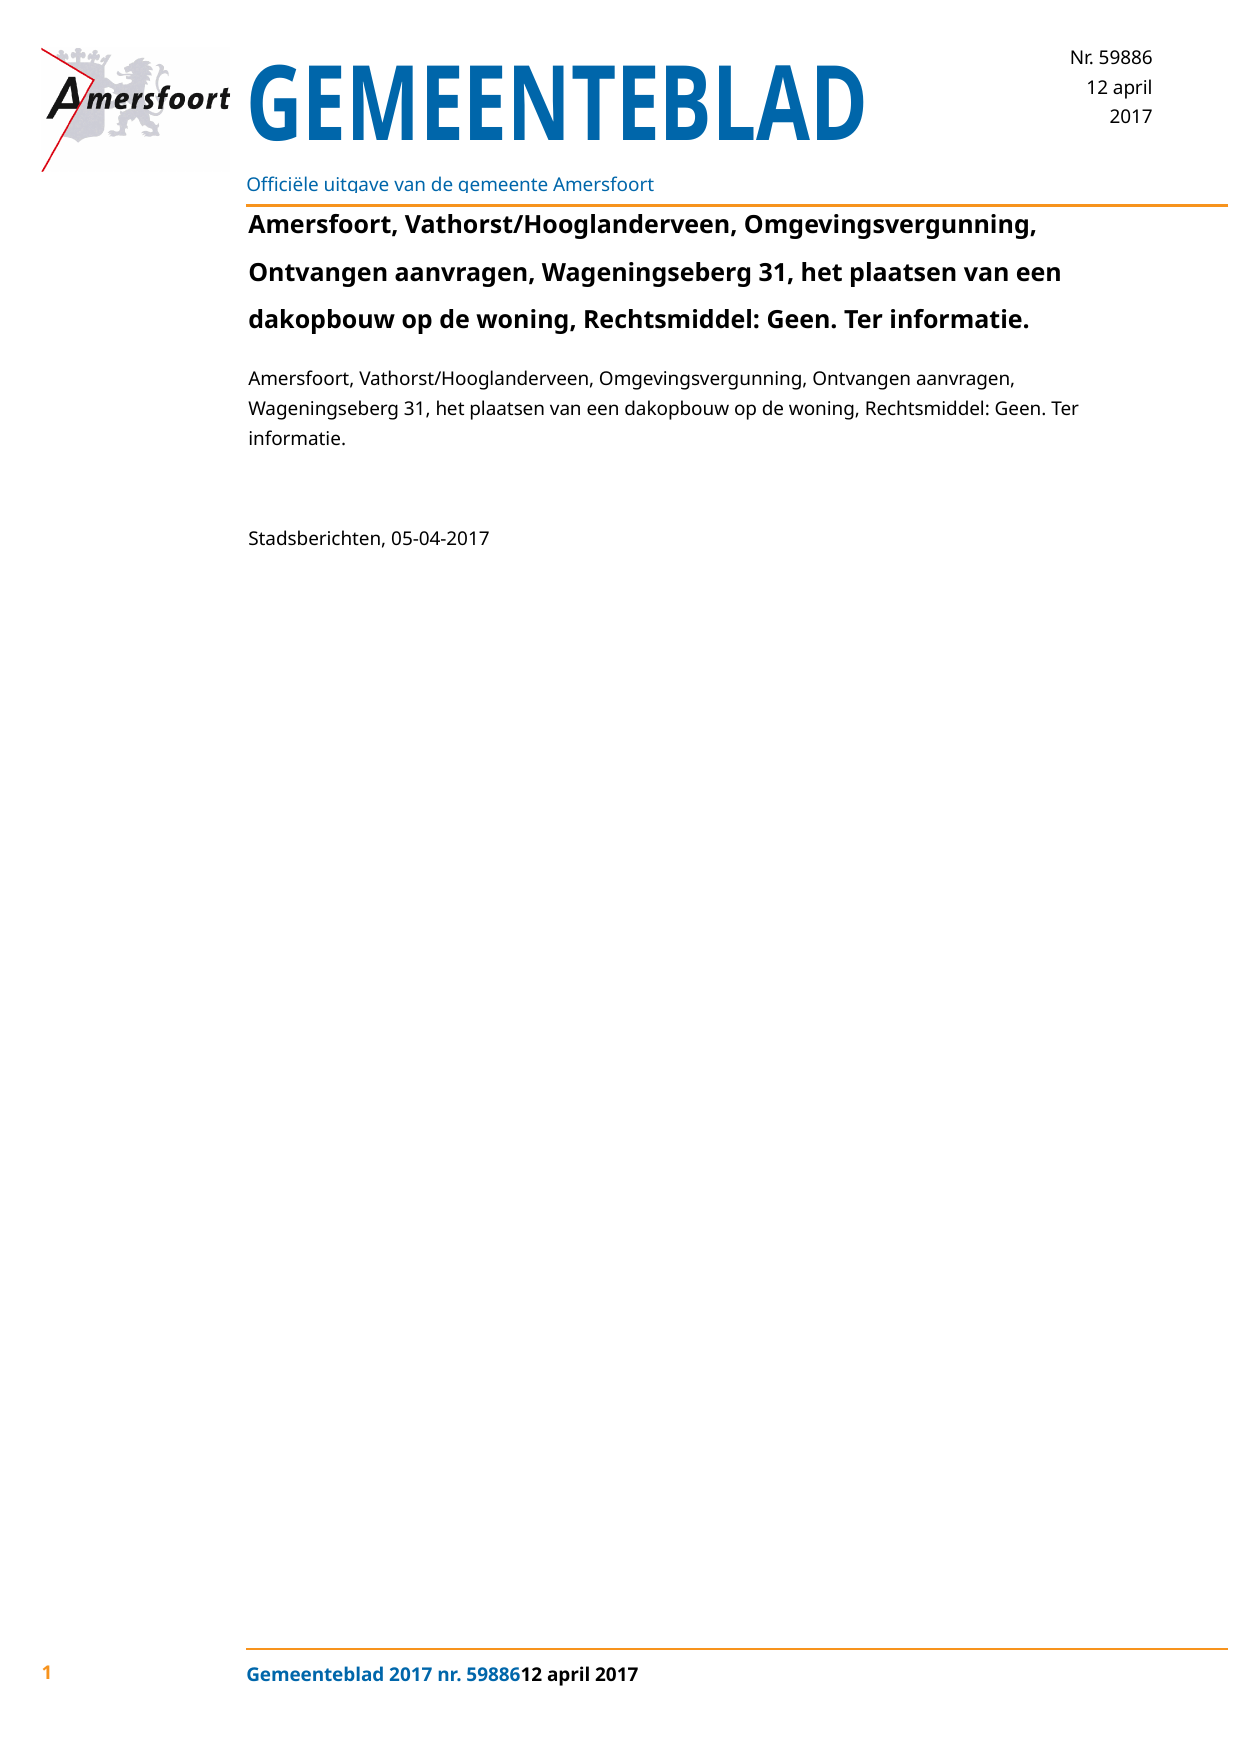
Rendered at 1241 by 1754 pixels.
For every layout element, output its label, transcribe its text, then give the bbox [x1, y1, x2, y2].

text Stadsberichten, 05-04-2017 [248, 526, 1152, 551]
text Amersfoort, Vathorst/Hooglanderveen, Omgevingsvergunning, Ontvangen aanvragen, Wageningseberg 31, het plaatsen van een dakopbouw op de woning, Rechtsmiddel: Geen. Ter informatie. [248, 207, 1152, 336]
text Amersfoort, Vathorst/Hooglanderveen, Omgevingsvergunning, Ontvangen aanvragen, Wageningseberg 31, het plaatsen van een dakopbouw op de woning, Rechtsmiddel: Geen. Ter informatie. [248, 366, 1152, 450]
picture [41, 47, 231, 172]
